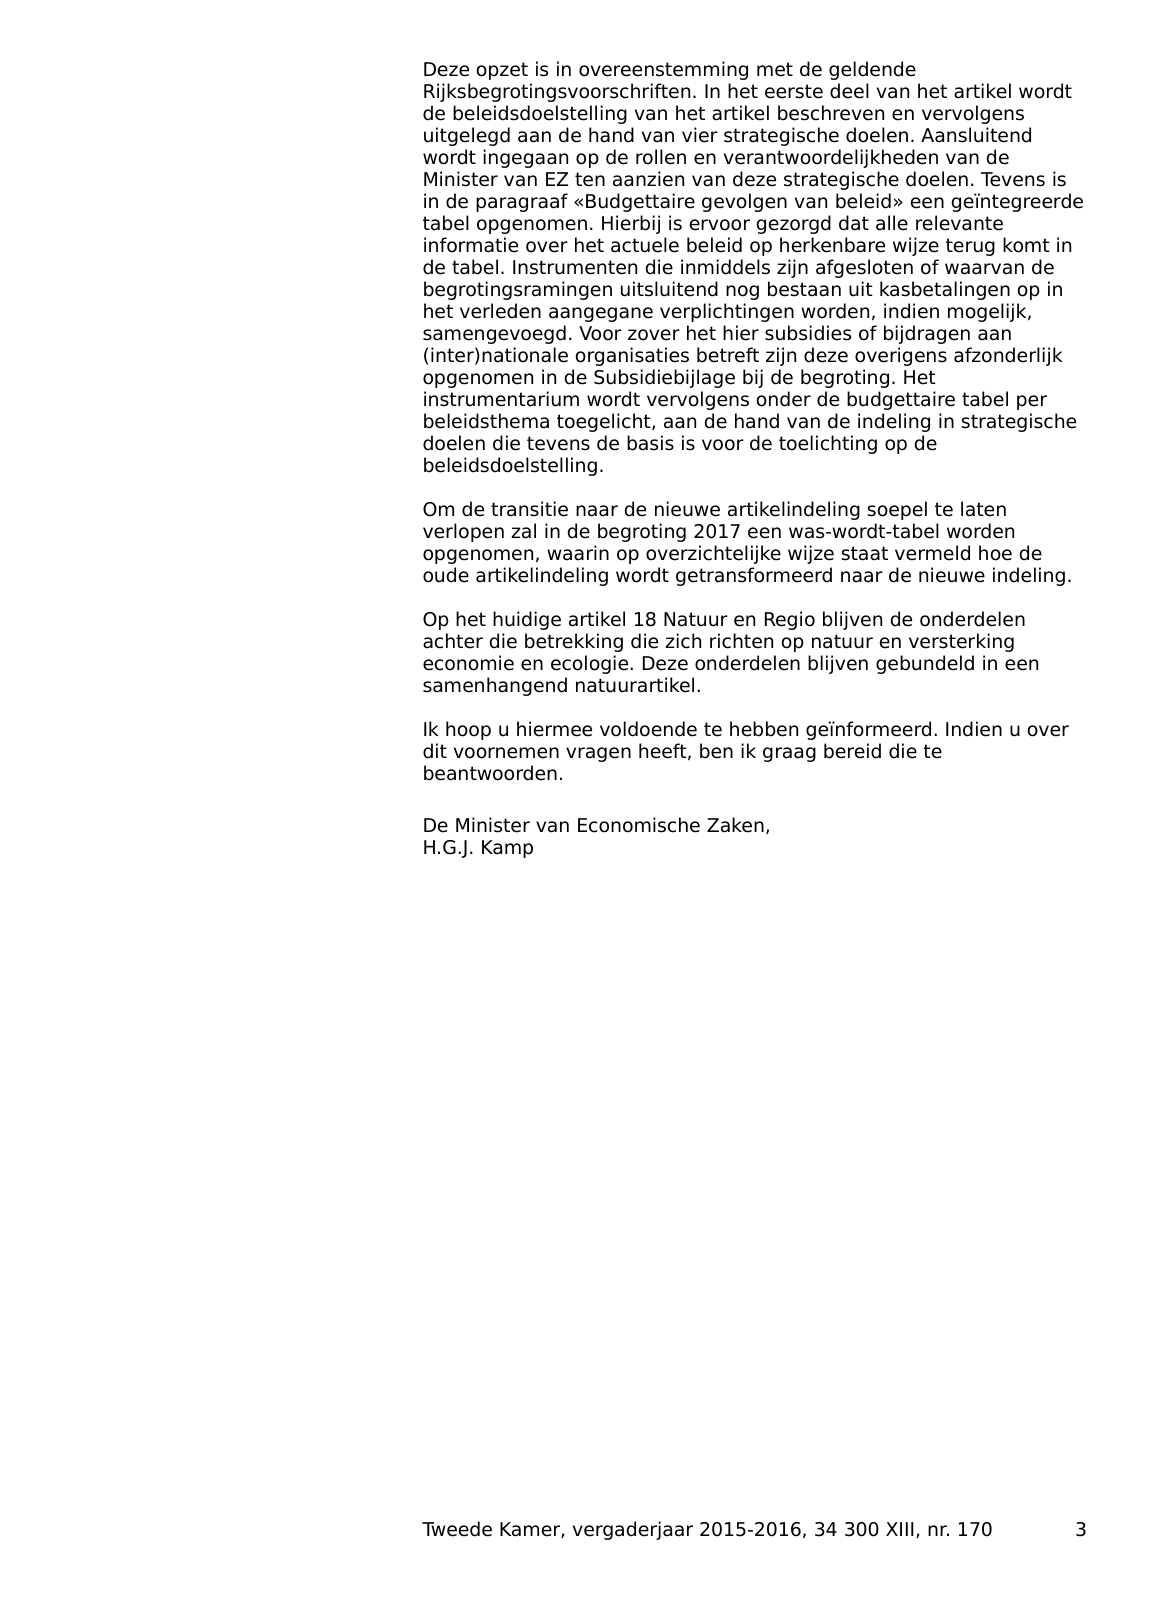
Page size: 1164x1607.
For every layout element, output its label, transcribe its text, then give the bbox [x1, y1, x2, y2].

text Om de transitie naar de nieuwe artikelindeling soepel te laten verlopen zal in de begroting 2017 een was-wordt-tabel worden opgenomen, waarin op overzichtelijke wijze staat vermeld hoe de oude artikelindeling wordt getransformeerd naar de nieuwe indeling. [422, 499, 1087, 587]
text Op het huidige artikel 18 Natuur en Regio blijven de onderdelen achter die betrekking die zich richten op natuur en versterking economie en ecologie. Deze onderdelen blijven gebundeld in een samenhangend natuurartikel. [422, 609, 1087, 697]
text Deze opzet is in overeenstemming met de geldende Rijksbegrotingsvoorschriften. In het eerste deel van het artikel wordt de beleidsdoelstelling van het artikel beschreven en vervolgens uitgelegd aan de hand van vier strategische doelen. Aansluitend wordt ingegaan op de rollen en verantwoordelijkheden van de Minister van EZ ten aanzien van deze strategische doelen. Tevens is in de paragraaf «Budgettaire gevolgen van beleid» een geïntegreerde tabel opgenomen. Hierbij is ervoor gezorgd dat alle relevante informatie over het actuele beleid op herkenbare wijze terug komt in de tabel. Instrumenten die inmiddels zijn afgesloten of waarvan de begrotingsramingen uitsluitend nog bestaan uit kasbetalingen op in het verleden aangegane verplichtingen worden, indien mogelijk, samengevoegd. Voor zover het hier subsidies of bijdragen aan (inter)nationale organisaties betreft zijn deze overigens afzonderlijk opgenomen in de Subsidiebijlage bij de begroting. Het instrumentarium wordt vervolgens onder de budgettaire tabel per beleidsthema toegelicht, aan de hand van de indeling in strategische doelen die tevens de basis is voor de toelichting op de beleidsdoelstelling. [422, 59, 1087, 477]
text De Minister van Economische Zaken, H.G.J. Kamp [422, 815, 1087, 859]
text Ik hoop u hiermee voldoende te hebben geïnformeerd. Indien u over dit voornemen vragen heeft, ben ik graag bereid die te beantwoorden. [422, 719, 1087, 785]
